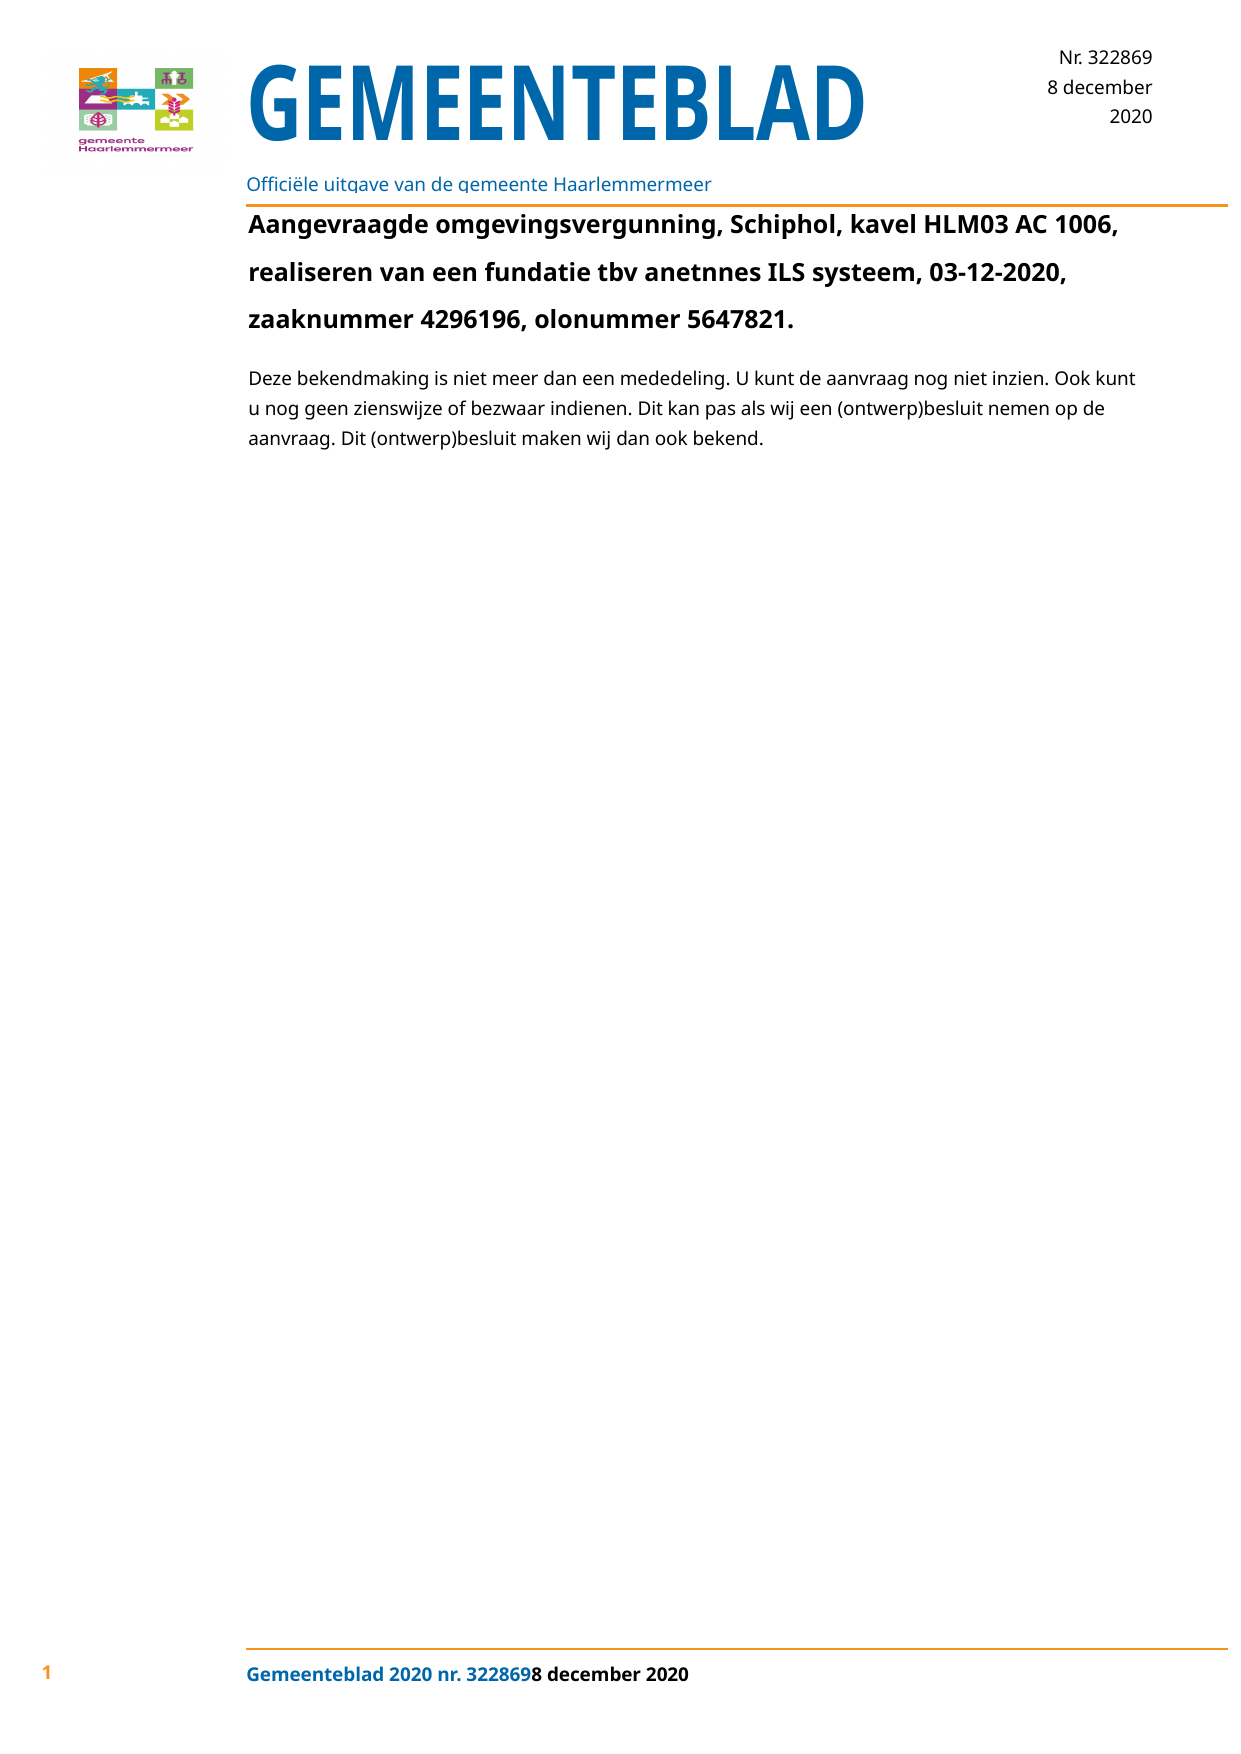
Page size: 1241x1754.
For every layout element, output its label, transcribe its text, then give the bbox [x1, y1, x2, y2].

text Aangevraagde omgevingsvergunning, Schiphol, kavel HLM03 AC 1006, realiseren van een fundatie tbv anetnnes ILS systeem, 03-12-2020, zaaknummer 4296196, olonummer 5647821. [248, 207, 1152, 336]
picture [41, 47, 231, 172]
text Deze bekendmaking is niet meer dan een mededeling. U kunt de aanvraag nog niet inzien. Ook kunt u nog geen zienswijze of bezwaar indienen. Dit kan pas als wij een (ontwerp)besluit nemen op de aanvraag. Dit (ontwerp)besluit maken wij dan ook bekend. [248, 366, 1152, 450]
